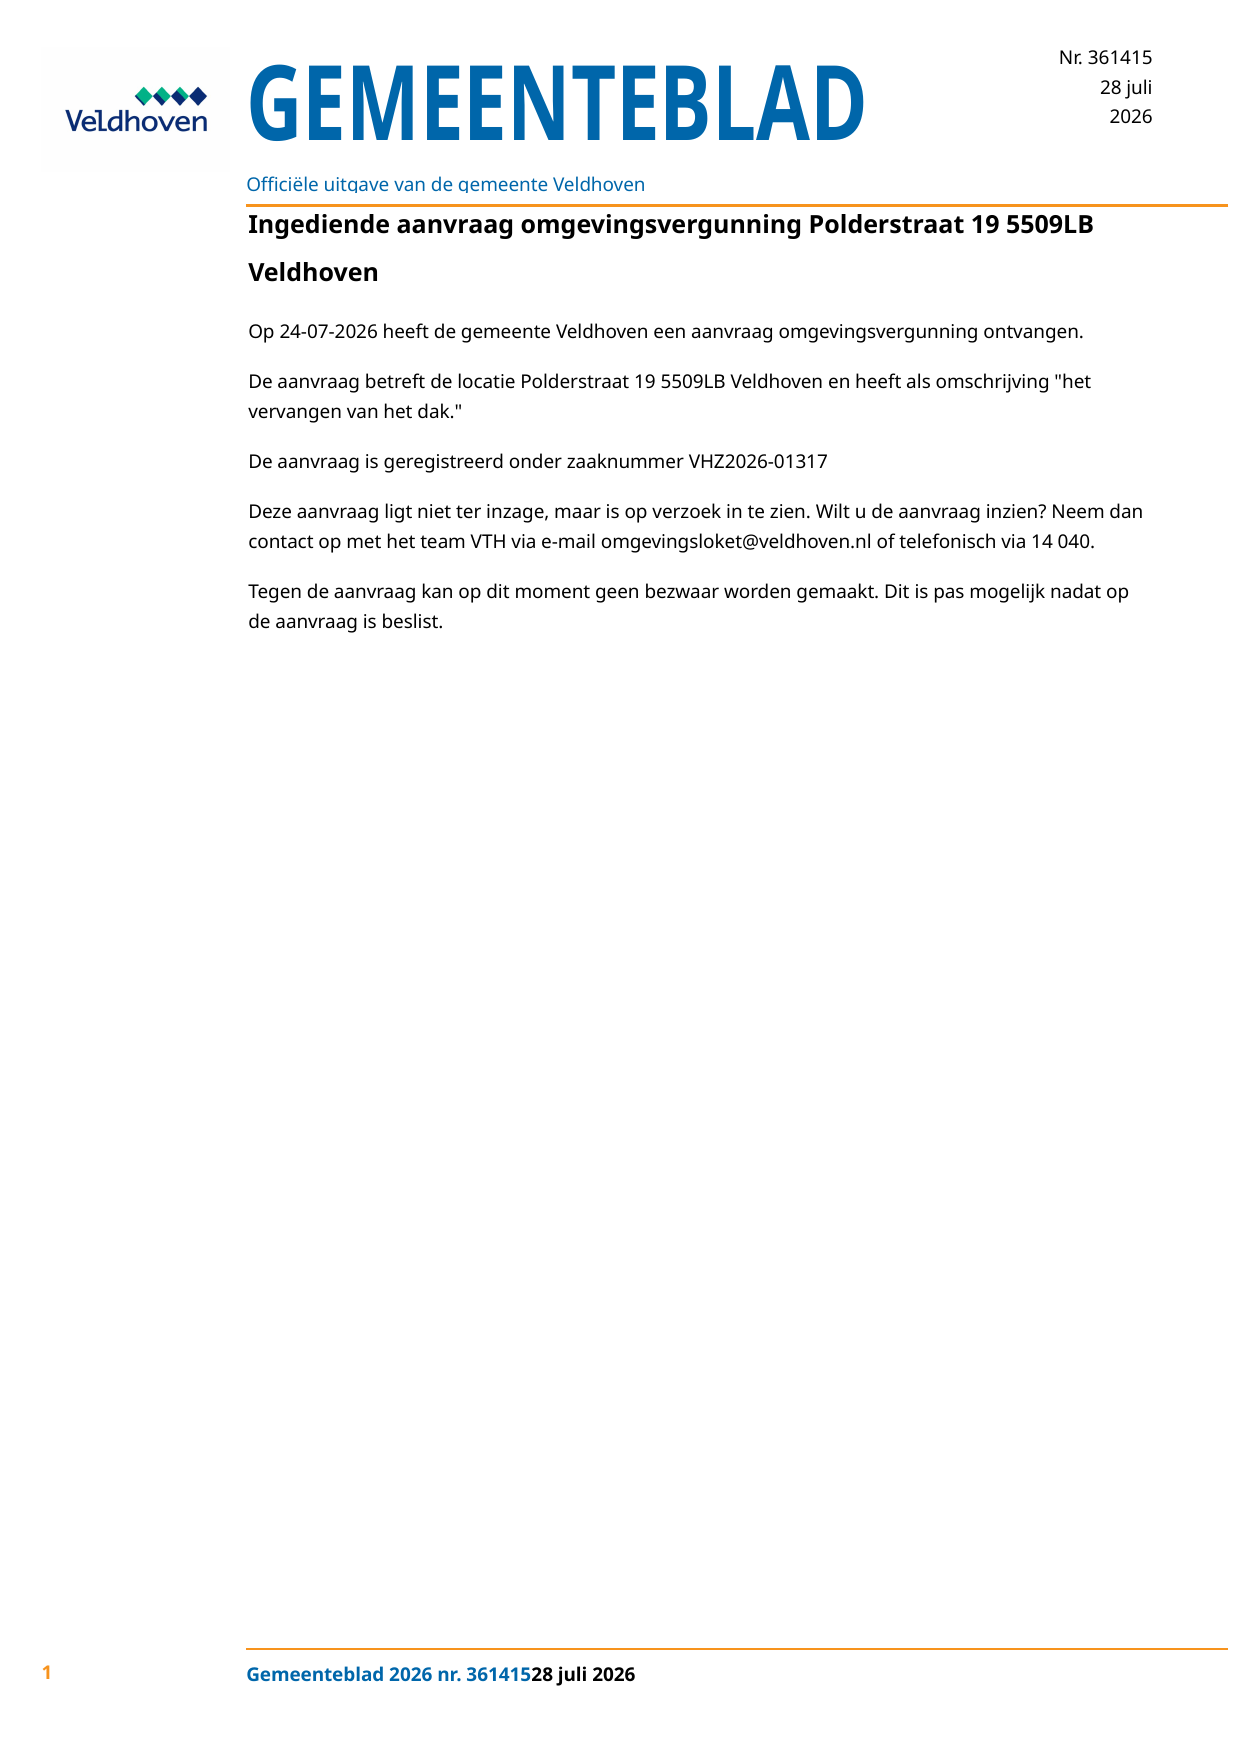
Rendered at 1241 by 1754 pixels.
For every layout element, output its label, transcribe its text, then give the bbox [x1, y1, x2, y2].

text Op 24-07-2026 heeft de gemeente Veldhoven een aanvraag omgevingsvergunning ontvangen. [248, 318, 1152, 344]
text Tegen de aanvraag kan op dit moment geen bezwaar worden gemaakt. Dit is pas mogelijk nadat op de aanvraag is beslist. [248, 579, 1152, 634]
text De aanvraag is geregistreerd onder zaaknummer VHZ2026-01317 [248, 448, 1152, 474]
text Ingediende aanvraag omgevingsvergunning Polderstraat 19 5509LB Veldhoven [248, 207, 1152, 288]
text De aanvraag betreft de locatie Polderstraat 19 5509LB Veldhoven en heeft als omschrijving "het vervangen van het dak." [248, 368, 1152, 424]
picture [41, 47, 231, 172]
text Deze aanvraag ligt niet ter inzage, maar is op verzoek in te zien. Wilt u de aanvraag inzien? Neem dan contact op met het team VTH via e-mail omgevingsloket@veldhoven.nl of telefonisch via 14 040. [248, 499, 1152, 554]
